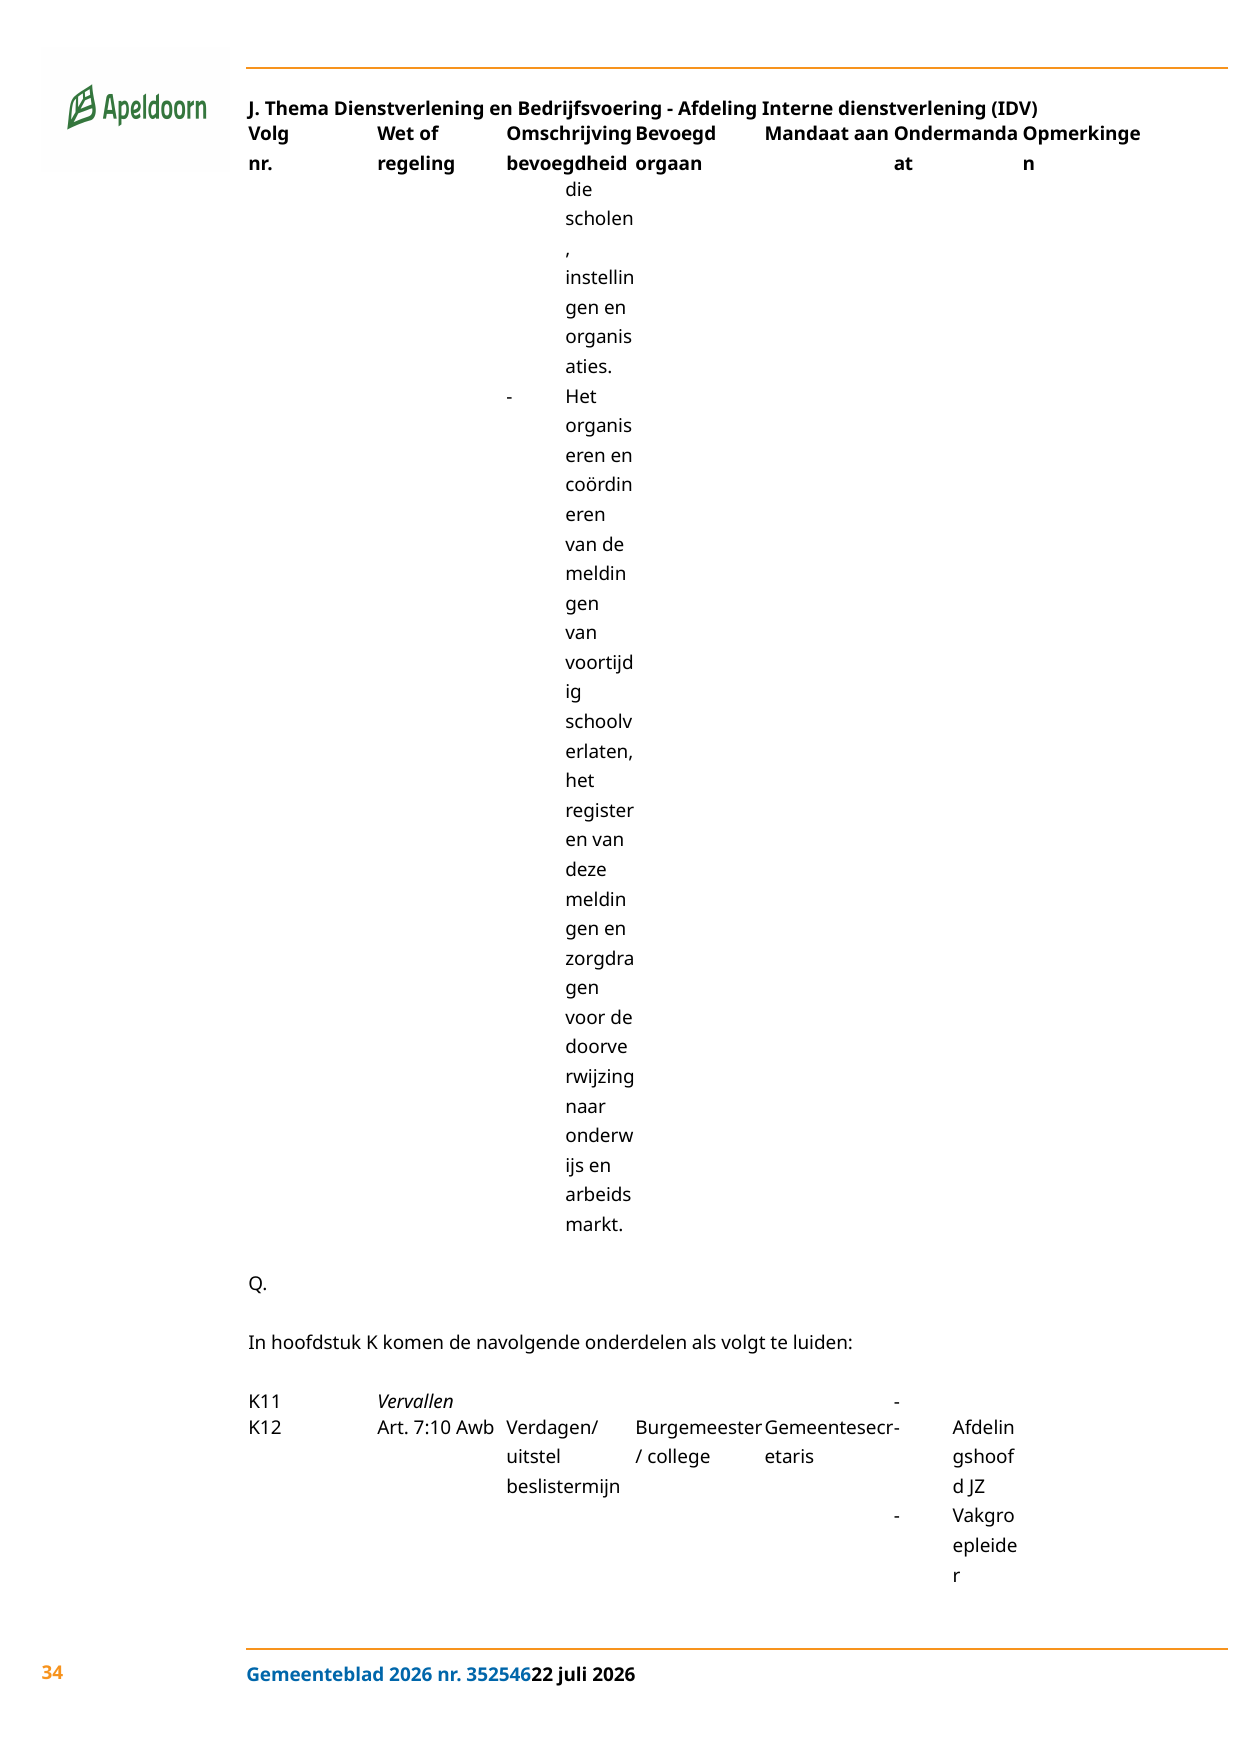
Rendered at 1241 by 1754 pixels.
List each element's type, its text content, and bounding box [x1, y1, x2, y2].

text Q. [248, 1270, 1152, 1296]
table_cell Art. 7:10 Awb [377, 1414, 506, 1588]
table_cell Afdelingshoofd JZ Vakgroepleider [894, 1414, 1022, 1588]
table_header Vervallen [377, 1388, 506, 1414]
table_cell Opmerkingen [1023, 121, 1152, 176]
table_cell Mandaat aan [764, 121, 893, 176]
table_cell die scholen, instellingen en organisaties. Het organiseren en coördineren van de meldingen van voortijdig schoolverlaten, het registeren van deze meldingen en zorgdragen voor de doorverwijzing naar onderwijs en arbeidsmarkt. [506, 176, 635, 1237]
table_header [506, 1388, 635, 1414]
table_cell [764, 176, 893, 1237]
table_header [764, 1388, 893, 1414]
table_cell Volg nr. [248, 121, 377, 176]
table_cell Omschrijving bevoegdheid [506, 121, 635, 176]
table_cell [377, 176, 506, 1237]
table_header [635, 1388, 764, 1414]
table_header K11 [248, 1388, 377, 1414]
picture [41, 47, 231, 172]
table_cell Ondermandaat [894, 121, 1022, 176]
table_cell [1023, 1414, 1152, 1588]
table_header J. Thema Dienstverlening en Bedrijfsvoering - Afdeling Interne dienstverlening (IDV) [248, 95, 1152, 121]
table_cell [894, 176, 1022, 1237]
table_cell K12 [248, 1414, 377, 1588]
table_cell Burgemeester / college [635, 1414, 764, 1588]
text In hoofdstuk K komen de navolgende onderdelen als volgt te luiden: [248, 1329, 1152, 1355]
table_cell Verdagen/uitstel beslistermijn [506, 1414, 635, 1588]
table_cell Bevoegd orgaan [635, 121, 764, 176]
table_cell [635, 176, 764, 1237]
table_header [1023, 1388, 1152, 1414]
table_cell [1023, 176, 1152, 1237]
table_cell Gemeentesecretaris [764, 1414, 893, 1588]
table_cell [248, 176, 377, 1237]
table_cell Wet of regeling [377, 121, 506, 176]
table_header - [894, 1388, 1022, 1414]
